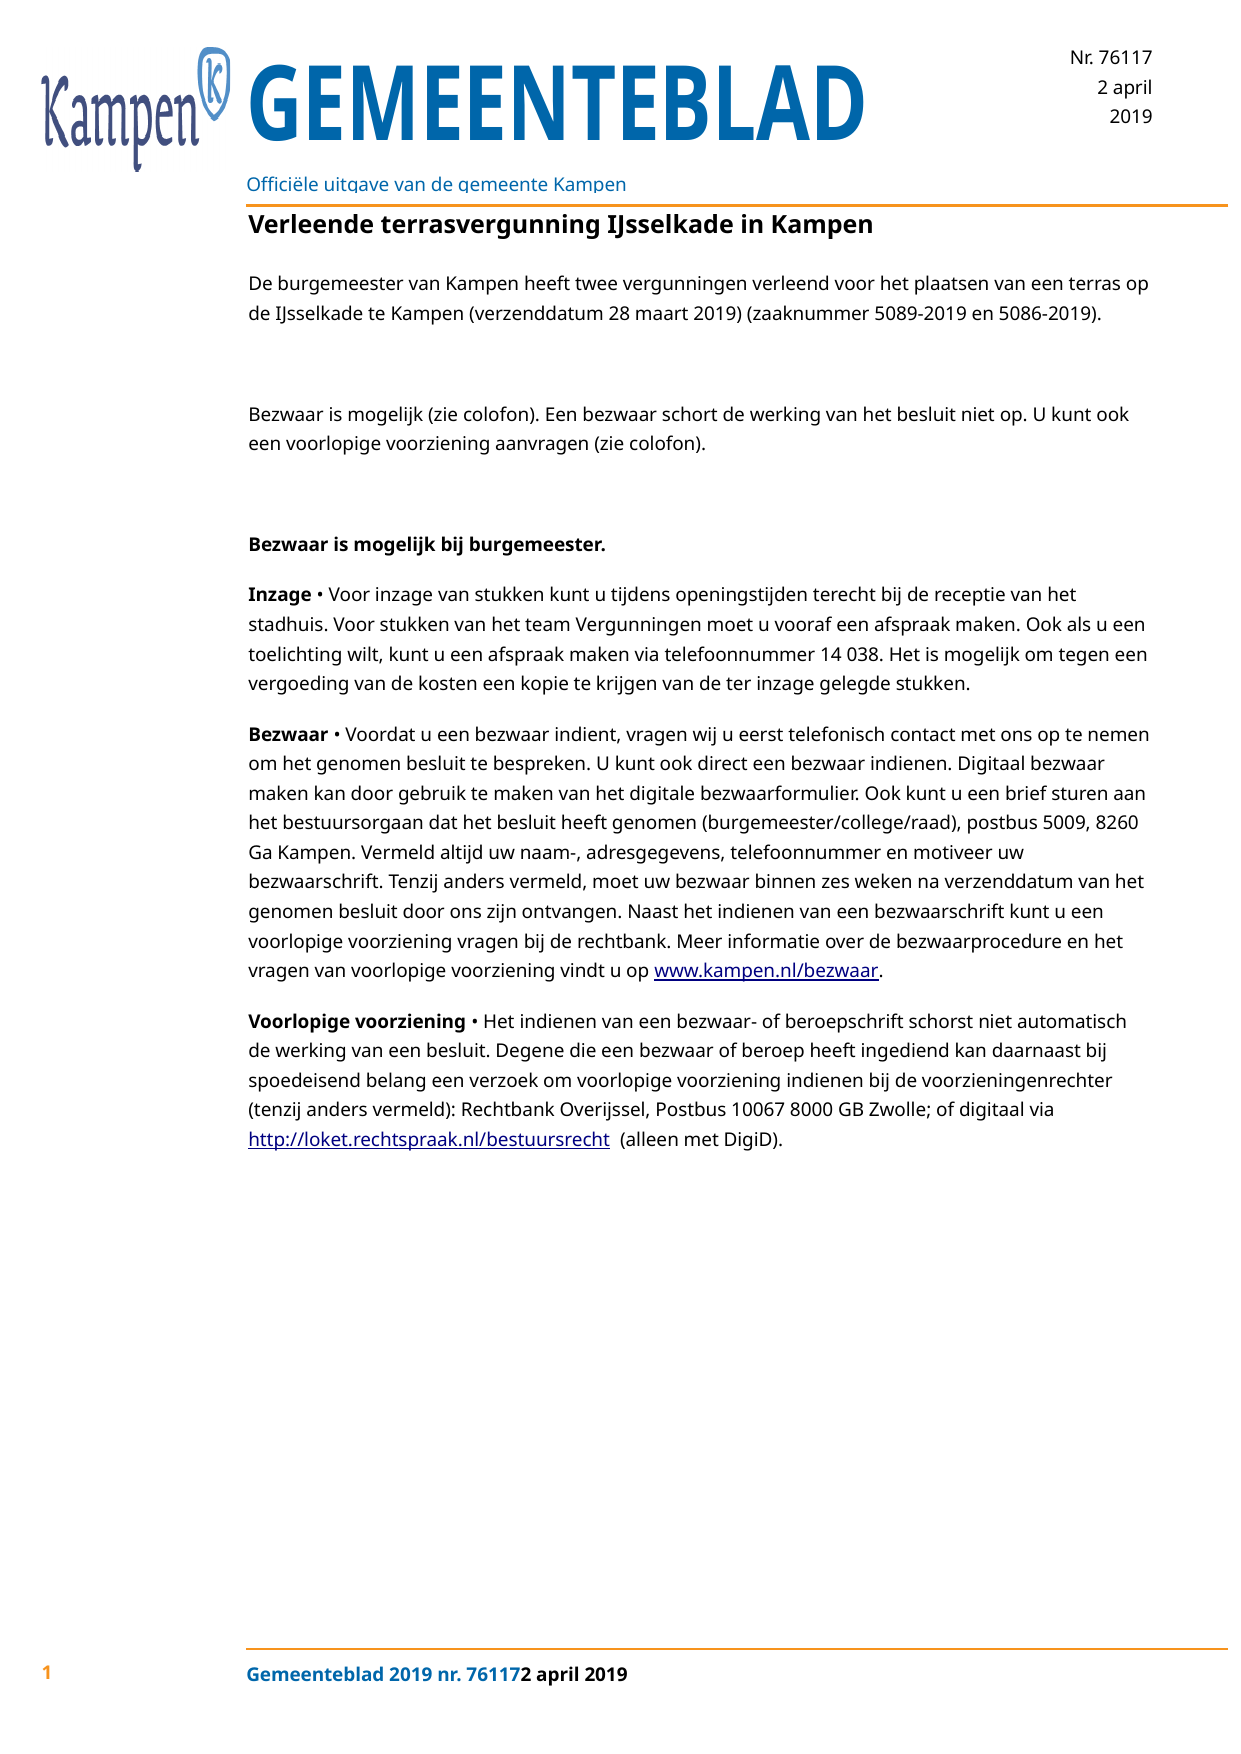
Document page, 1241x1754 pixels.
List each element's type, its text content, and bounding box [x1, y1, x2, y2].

text Voorlopige voorziening • Het indienen van een bezwaar- of beroepschrift schorst niet automatisch de werking van een besluit. Degene die een bezwaar of beroep heeft ingediend kan daarnaast bij spoedeisend belang een verzoek om voorlopige voorziening indienen bij de voorzieningenrechter (tenzij anders vermeld): Rechtbank Overijssel, Postbus 10067 8000 GB Zwolle; of digitaal via http://loket.rechtspraak.nl/bestuursrecht (alleen met DigiD). [248, 1008, 1152, 1152]
text Verleende terrasvergunning IJsselkade in Kampen [248, 207, 1152, 241]
text Bezwaar • Voordat u een bezwaar indient, vragen wij u eerst telefonisch contact met ons op te nemen om het genomen besluit te bespreken. U kunt ook direct een bezwaar indienen. Digitaal bezwaar maken kan door gebruik te maken van het digitale bezwaarformulier. Ook kunt u een brief sturen aan het bestuursorgaan dat het besluit heeft genomen (burgemeester/college/raad), postbus 5009, 8260 Ga Kampen. Vermeld altijd uw naam-, adresgegevens, telefoonnummer en motiveer uw bezwaarschrift. Tenzij anders vermeld, moet uw bezwaar binnen zes weken na verzenddatum van het genomen besluit door ons zijn ontvangen. Naast het indienen van een bezwaarschrift kunt u een voorlopige voorziening vragen bij de rechtbank. Meer informatie over de bezwaarprocedure en het vragen van voorlopige voorziening vindt u op www.kampen.nl/bezwaar. [248, 721, 1152, 983]
text Bezwaar is mogelijk (zie colofon). Een bezwaar schort de werking van het besluit niet op. U kunt ook een voorlopige voorziening aanvragen (zie colofon). [248, 401, 1152, 456]
text De burgemeester van Kampen heeft twee vergunningen verleend voor het plaatsen van een terras op de IJsselkade te Kampen (verzenddatum 28 maart 2019) (zaaknummer 5089-2019 en 5086-2019). [248, 270, 1152, 326]
text Inzage • Voor inzage van stukken kunt u tijdens openingstijden terecht bij de receptie van het stadhuis. Voor stukken van het team Vergunningen moet u vooraf een afspraak maken. Ook als u een toelichting wilt, kunt u een afspraak maken via telefoonnummer 14 038. Het is mogelijk om tegen een vergoeding van de kosten een kopie te krijgen van de ter inzage gelegde stukken. [248, 582, 1152, 696]
picture [41, 47, 231, 172]
text Bezwaar is mogelijk bij burgemeester. [248, 531, 1152, 557]
